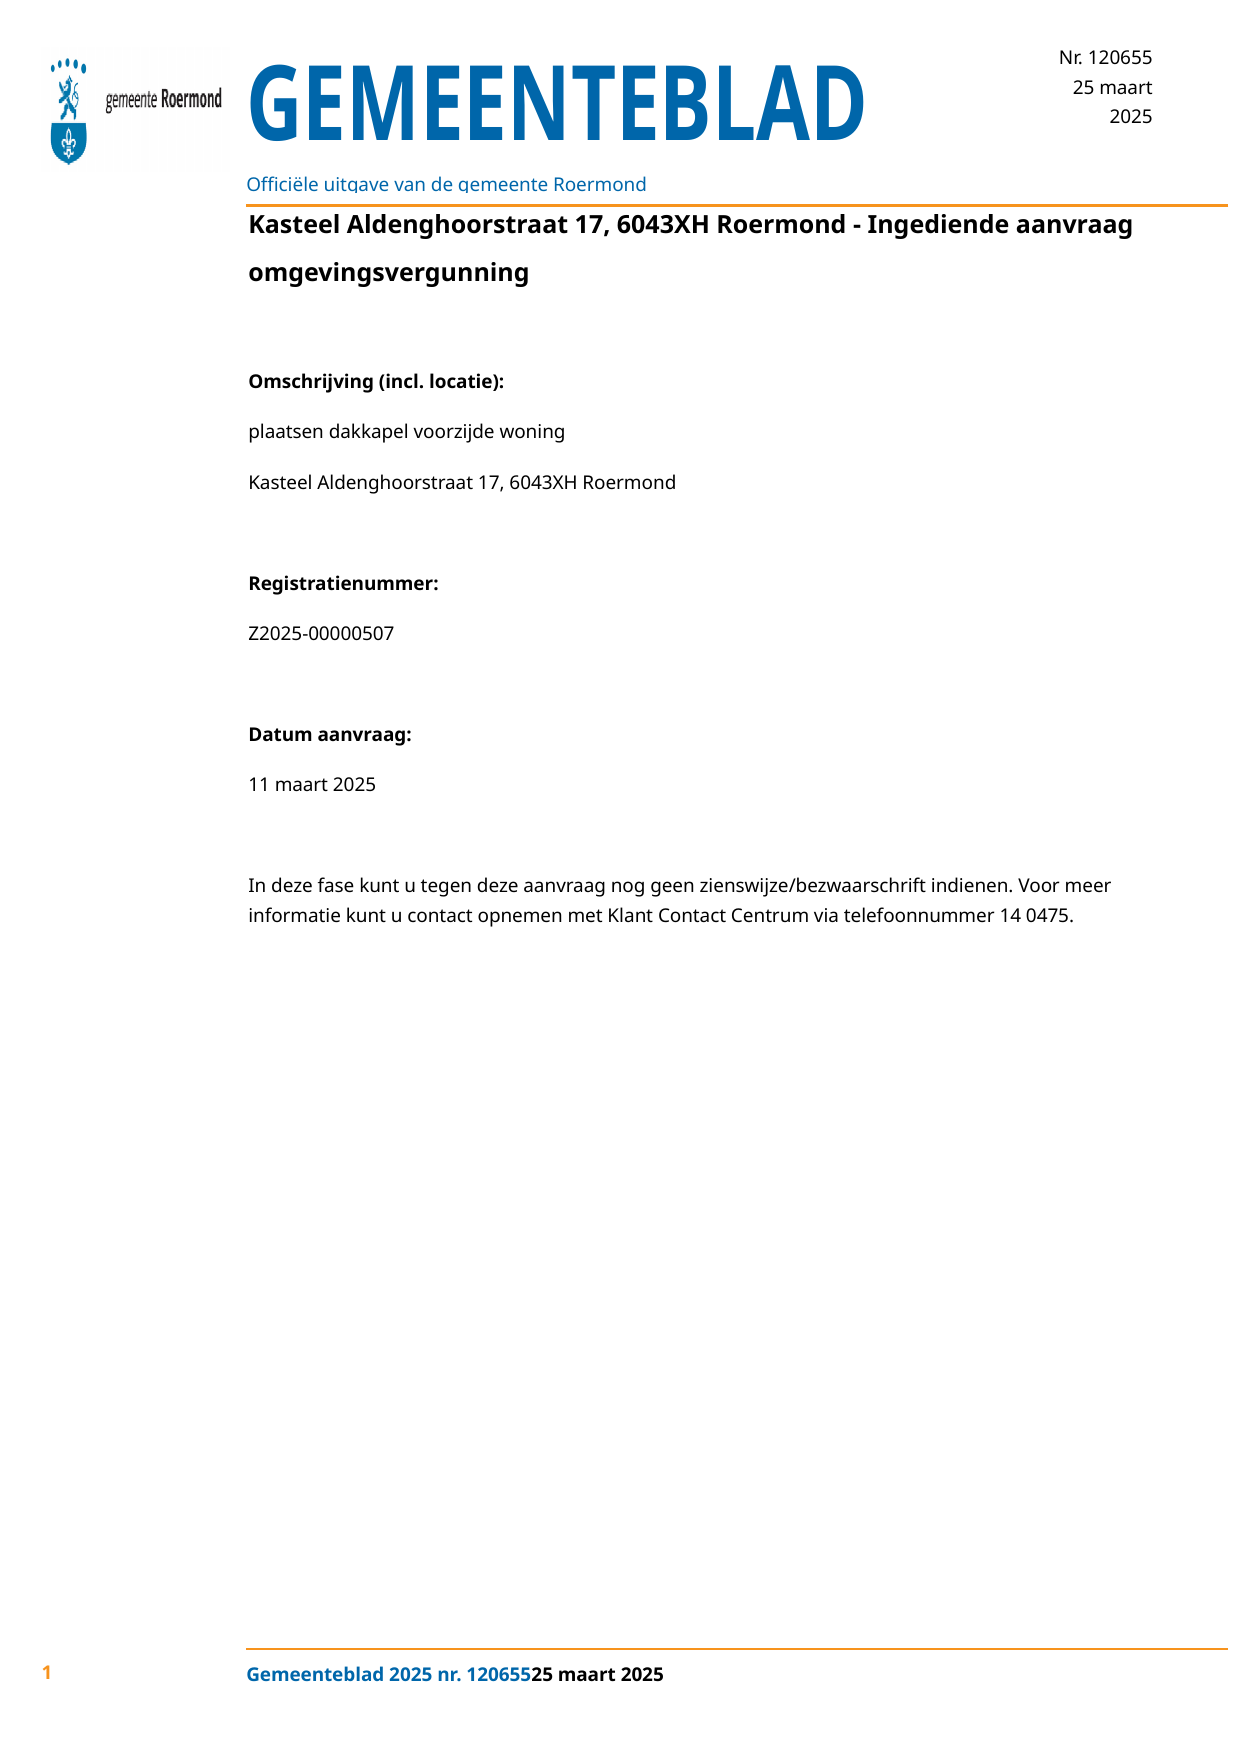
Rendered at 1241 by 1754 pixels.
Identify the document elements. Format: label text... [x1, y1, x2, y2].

text Omschrijving (incl. locatie): [248, 368, 1152, 394]
text Kasteel Aldenghoorstraat 17, 6043XH Roermond - Ingediende aanvraag omgevingsvergunning [248, 207, 1152, 288]
text plaatsen dakkapel voorzijde woning [248, 419, 1152, 444]
picture [41, 47, 231, 172]
text 11 maart 2025 [248, 772, 1152, 797]
text Kasteel Aldenghoorstraat 17, 6043XH Roermond [248, 469, 1152, 495]
text Registratienummer: [248, 570, 1152, 596]
text Z2025-00000507 [248, 620, 1152, 646]
text Datum aanvraag: [248, 721, 1152, 747]
text In deze fase kunt u tegen deze aanvraag nog geen zienswijze/bezwaarschrift indienen. Voor meer informatie kunt u contact opnemen met Klant Contact Centrum via telefoonnummer 14 0475. [248, 872, 1152, 928]
